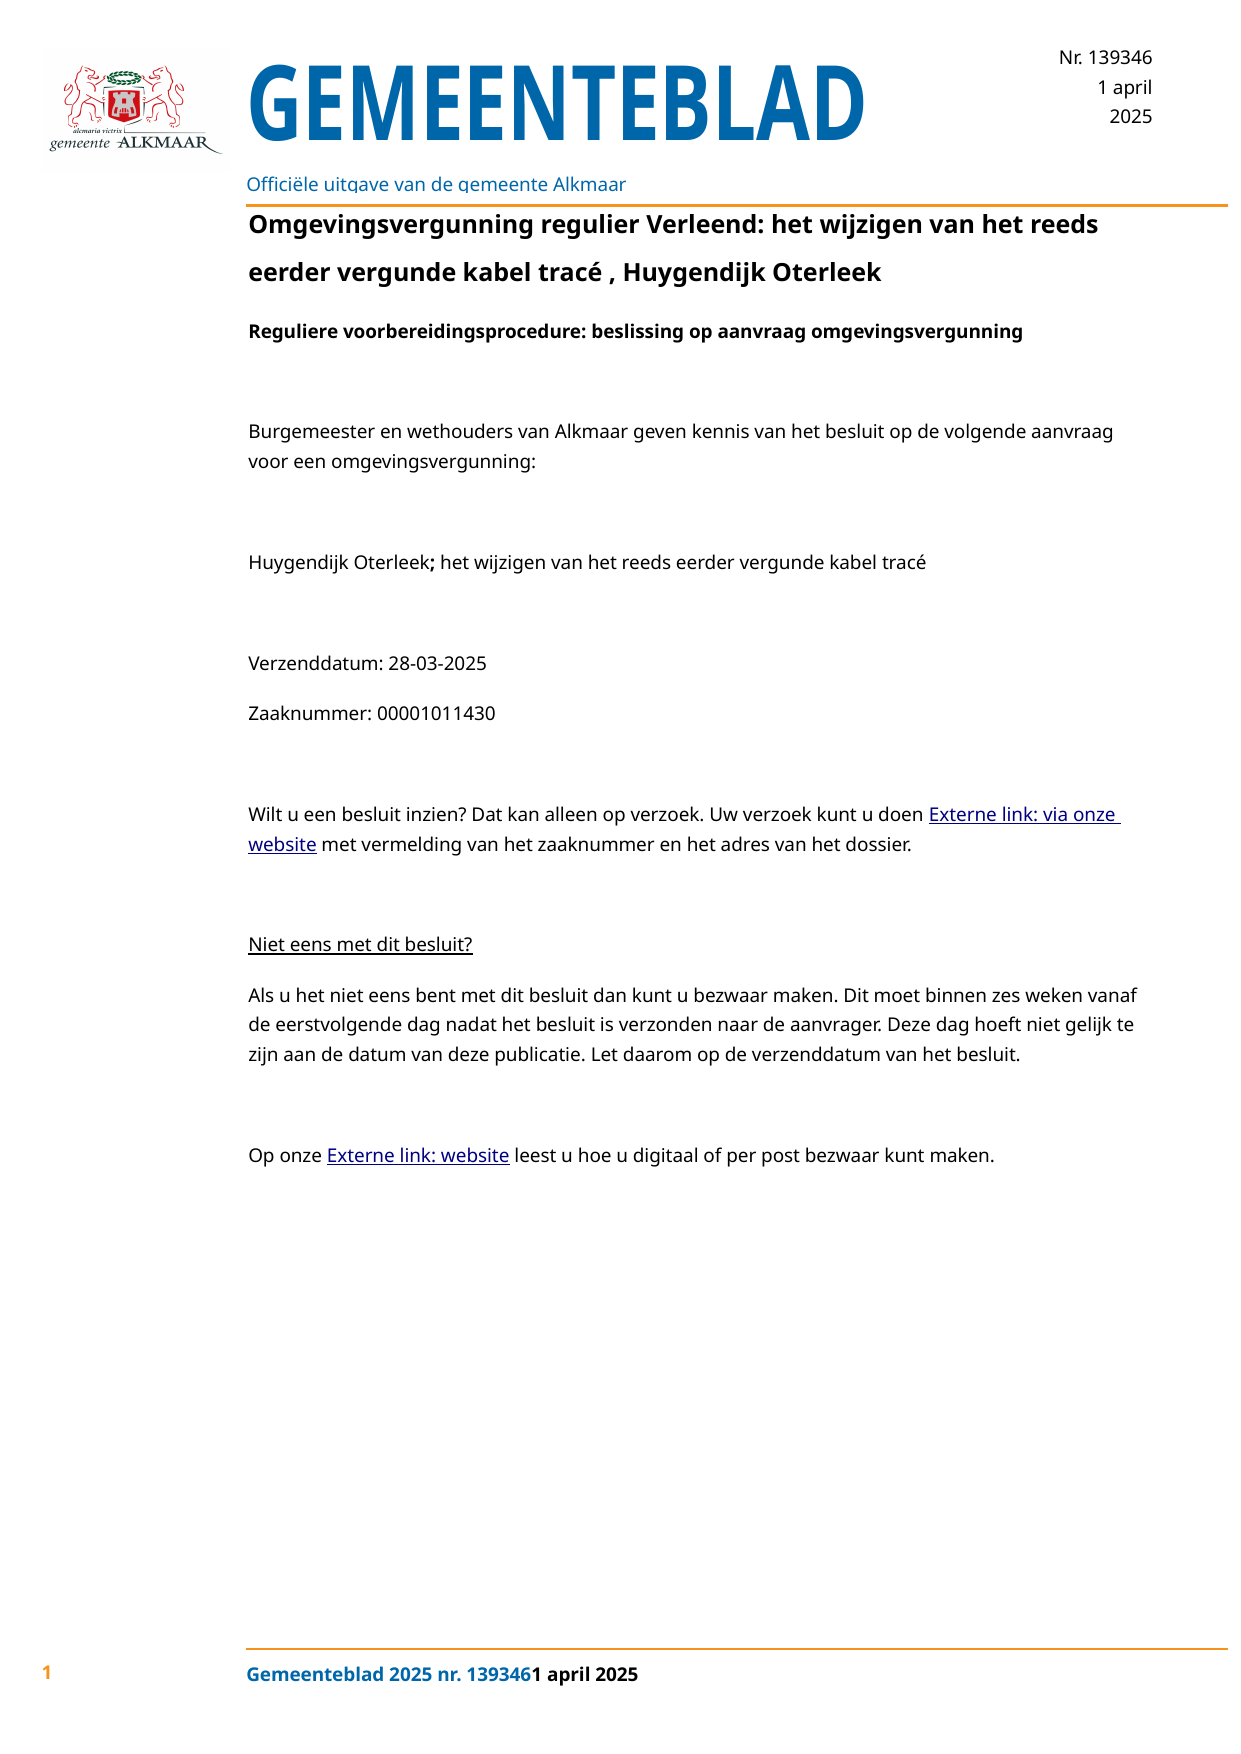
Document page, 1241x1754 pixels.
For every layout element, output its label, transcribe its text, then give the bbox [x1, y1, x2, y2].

picture [41, 47, 231, 172]
text Reguliere voorbereidingsprocedure: beslissing op aanvraag omgevingsvergunning [248, 318, 1152, 344]
text Zaaknummer: 00001011430 [248, 700, 1152, 726]
text Burgemeester en wethouders van Alkmaar geven kennis van het besluit op de volgende aanvraag voor een omgevingsvergunning: [248, 419, 1152, 474]
text Niet eens met dit besluit? [248, 932, 1152, 957]
text Verzenddatum: 28-03-2025 [248, 650, 1152, 676]
text Als u het niet eens bent met dit besluit dan kunt u bezwaar maken. Dit moet binnen zes weken vanaf de eerstvolgende dag nadat het besluit is verzonden naar de aanvrager. Deze dag hoeft niet gelijk te zijn aan de datum van deze publicatie. Let daarom op de verzenddatum van het besluit. [248, 982, 1152, 1067]
text Huygendijk Oterleek; het wijzigen van het reeds eerder vergunde kabel tracé [248, 549, 1152, 575]
text Wilt u een besluit inzien? Dat kan alleen op verzoek. Uw verzoek kunt u doen Externe link: via onze website met vermelding van het zaaknummer en het adres van het dossier. [248, 801, 1152, 857]
text Omgevingsvergunning regulier Verleend: het wijzigen van het reeds eerder vergunde kabel tracé , Huygendijk Oterleek [248, 207, 1152, 288]
text Op onze Externe link: website leest u hoe u digitaal of per post bezwaar kunt maken. [248, 1142, 1152, 1168]
